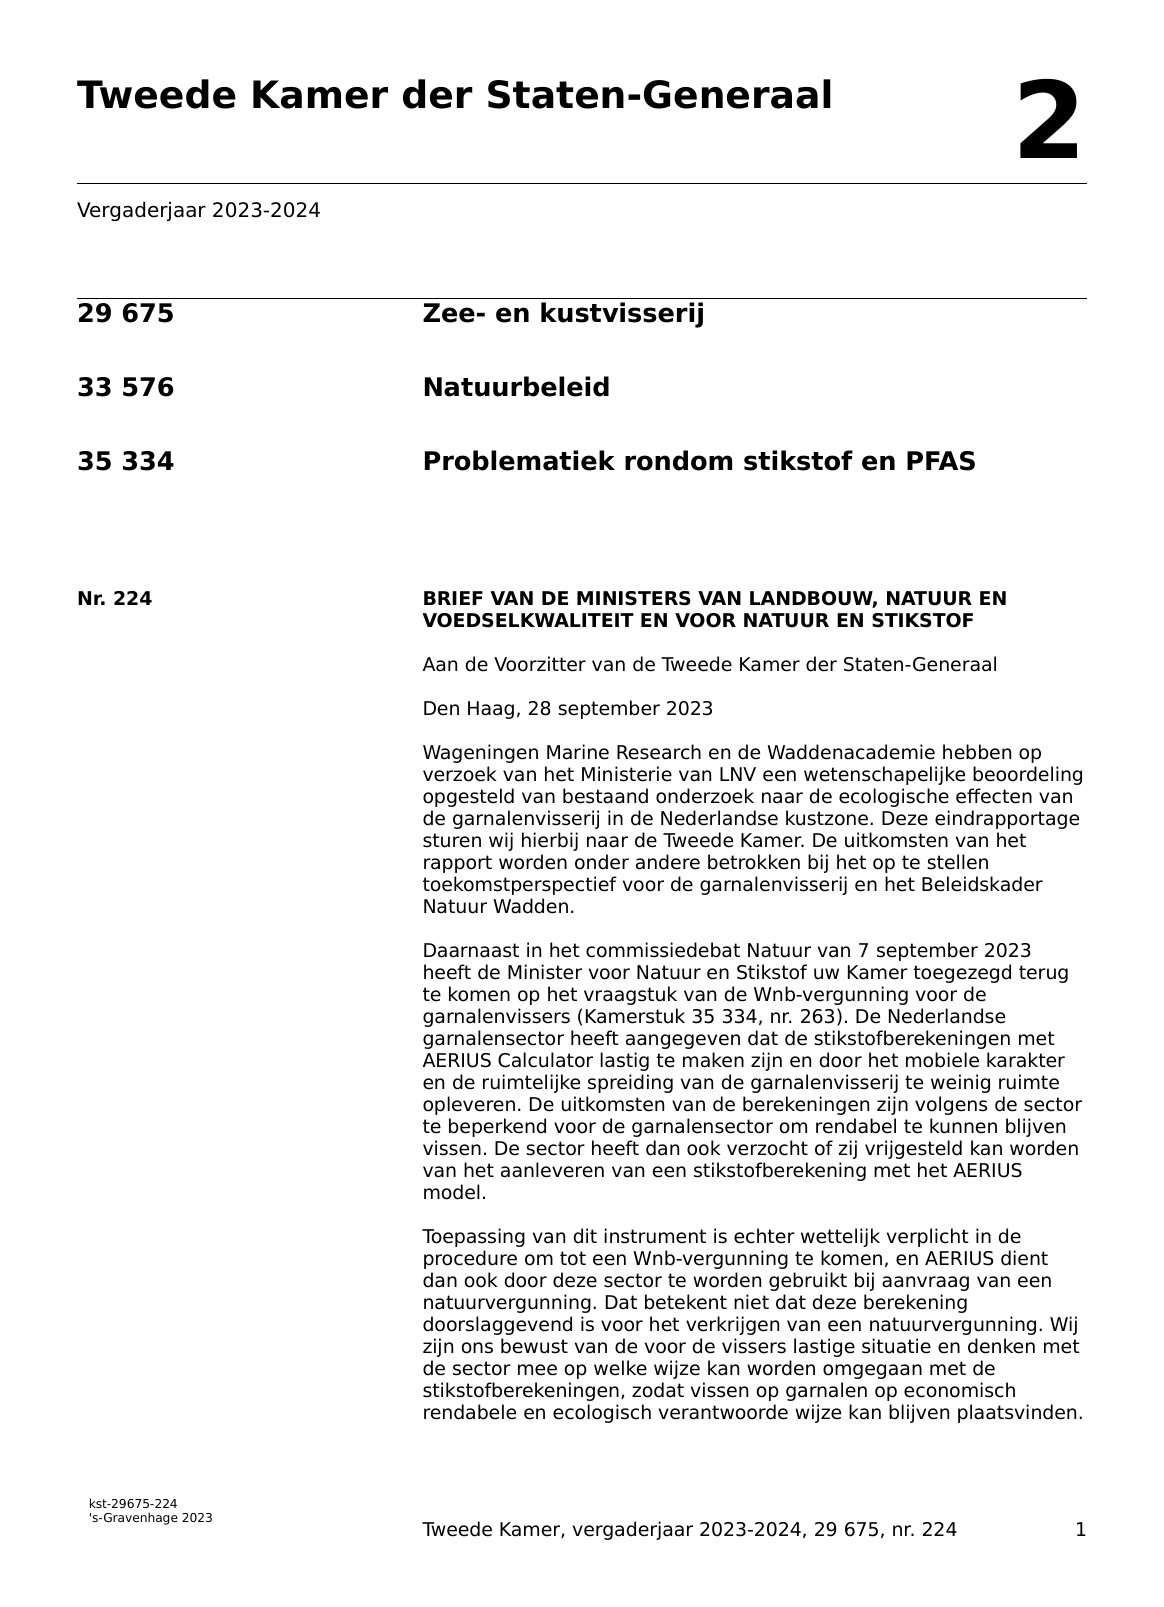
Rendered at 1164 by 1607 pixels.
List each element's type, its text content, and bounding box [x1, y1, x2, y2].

text Wageningen Marine Research en de Waddenacademie hebben op verzoek van het Ministerie van LNV een wetenschapelijke beoordeling opgesteld van bestaand onderzoek naar de ecologische effecten van de garnalenvisserij in de Nederlandse kustzone. Deze eindrapportage sturen wij hierbij naar de Tweede Kamer. De uitkomsten van het rapport worden onder andere betrokken bij het op te stellen toekomstperspectief voor de garnalenvisserij en het Beleidskader Natuur Wadden. [422, 742, 1087, 918]
table_header 2 [886, 59, 1087, 183]
text Toepassing van dit instrument is echter wettelijk verplicht in de procedure om tot een Wnb-vergunning te komen, en AERIUS dient dan ook door deze sector te worden gebruikt bij aanvraag van een natuurvergunning. Dat betekent niet dat deze berekening doorslaggevend is voor het verkrijgen van een natuurvergunning. Wij zijn ons bewust van de voor de vissers lastige situatie en denken met de sector mee op welke wijze kan worden omgegaan met de stikstofberekeningen, zodat vissen op garnalen op economisch rendabele en ecologisch verantwoorde wijze kan blijven plaatsvinden. [422, 1226, 1087, 1424]
text kst-29675-224 [88, 1497, 323, 1511]
text Aan de Voorzitter van de Tweede Kamer der Staten-Generaal [422, 654, 1087, 676]
subtitle 29 675 Zee- en kustvisserij [77, 299, 1087, 329]
text 's-Gravenhage 2023 [88, 1511, 323, 1525]
text Den Haag, 28 september 2023 [422, 698, 1087, 720]
subtitle 33 576 Natuurbeleid [77, 373, 1087, 403]
subtitle 35 334 Problematiek rondom stikstof en PFAS [77, 447, 1087, 477]
table_header Tweede Kamer der Staten-Generaal [77, 59, 886, 183]
text Daarnaast in het commissiedebat Natuur van 7 september 2023 heeft de Minister voor Natuur en Stikstof uw Kamer toegezegd terug te komen op het vraagstuk van de Wnb-vergunning voor de garnalenvissers (Kamerstuk 35 334, nr. 263). De Nederlandse garnalensector heeft aangegeven dat de stikstofberekeningen met AERIUS Calculator lastig te maken zijn en door het mobiele karakter en de ruimtelijke spreiding van de garnalenvisserij te weinig ruimte opleveren. De uitkomsten van de berekeningen zijn volgens de sector te beperkend voor de garnalensector om rendabel te kunnen blijven vissen. De sector heeft dan ook verzocht of zij vrijgesteld kan worden van het aanleveren van een stikstofberekening met het AERIUS model. [422, 940, 1087, 1204]
table_cell Vergaderjaar 2023-2024 [77, 184, 1087, 298]
subtitle Nr. 224 BRIEF VAN DE MINISTERS VAN LANDBOUW, NATUUR EN VOEDSELKWALITEIT EN VOOR NATUUR EN STIKSTOF [77, 588, 1087, 632]
